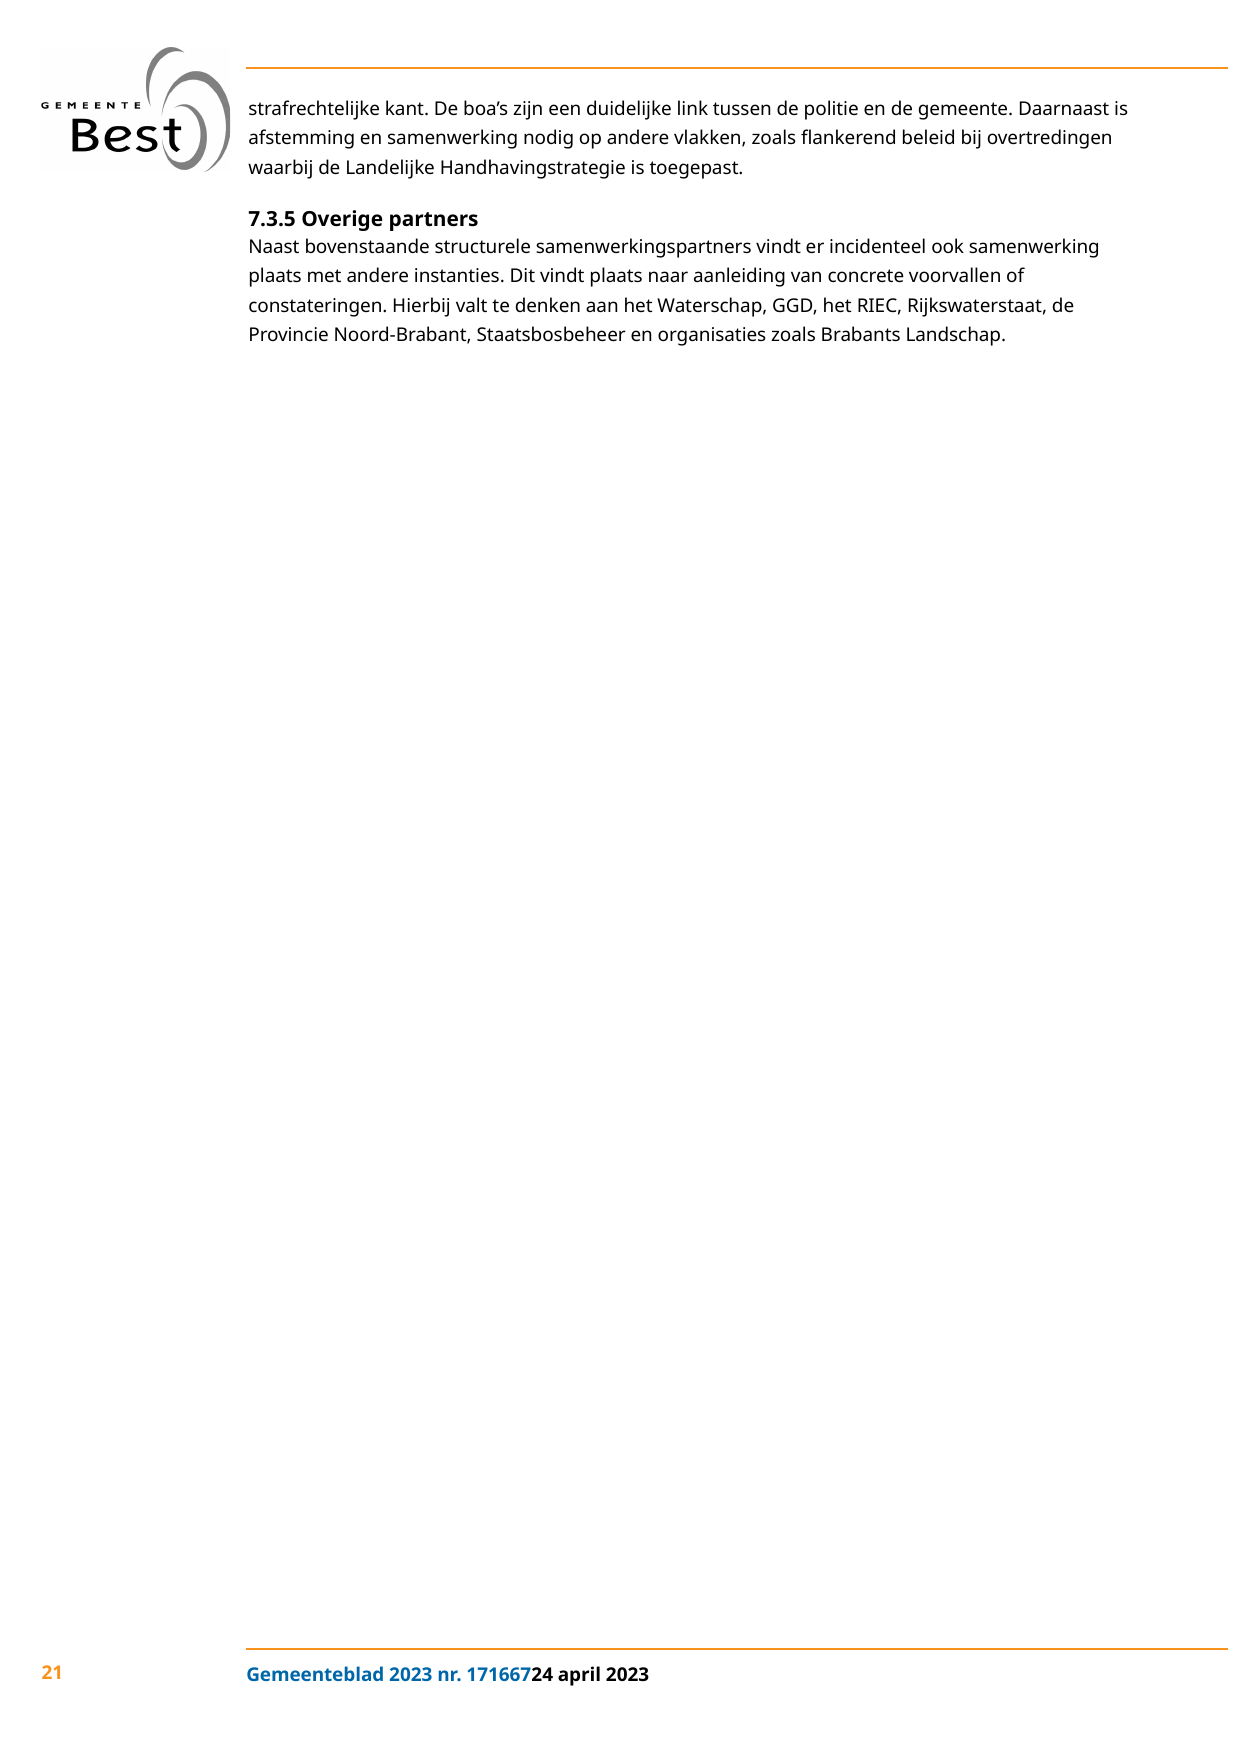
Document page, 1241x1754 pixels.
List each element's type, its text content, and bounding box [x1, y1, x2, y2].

text Naast bovenstaande structurele samenwerkingspartners vindt er incidenteel ook samenwerking plaats met andere instanties. Dit vindt plaats naar aanleiding van concrete voorvallen of constateringen. Hierbij valt te denken aan het Waterschap, GGD, het RIEC, Rijkswaterstaat, de Provincie Noord-Brabant, Staatsbosbeheer en organisaties zoals Brabants Landschap. [248, 233, 1152, 347]
picture [41, 47, 231, 172]
text strafrechtelijke kant. De boa’s zijn een duidelijke link tussen de politie en de gemeente. Daarnaast is afstemming en samenwerking nodig op andere vlakken, zoals flankerend beleid bij overtredingen waarbij de Landelijke Handhavingstrategie is toegepast. [248, 95, 1152, 180]
text 7.3.5 Overige partners [248, 204, 1152, 233]
